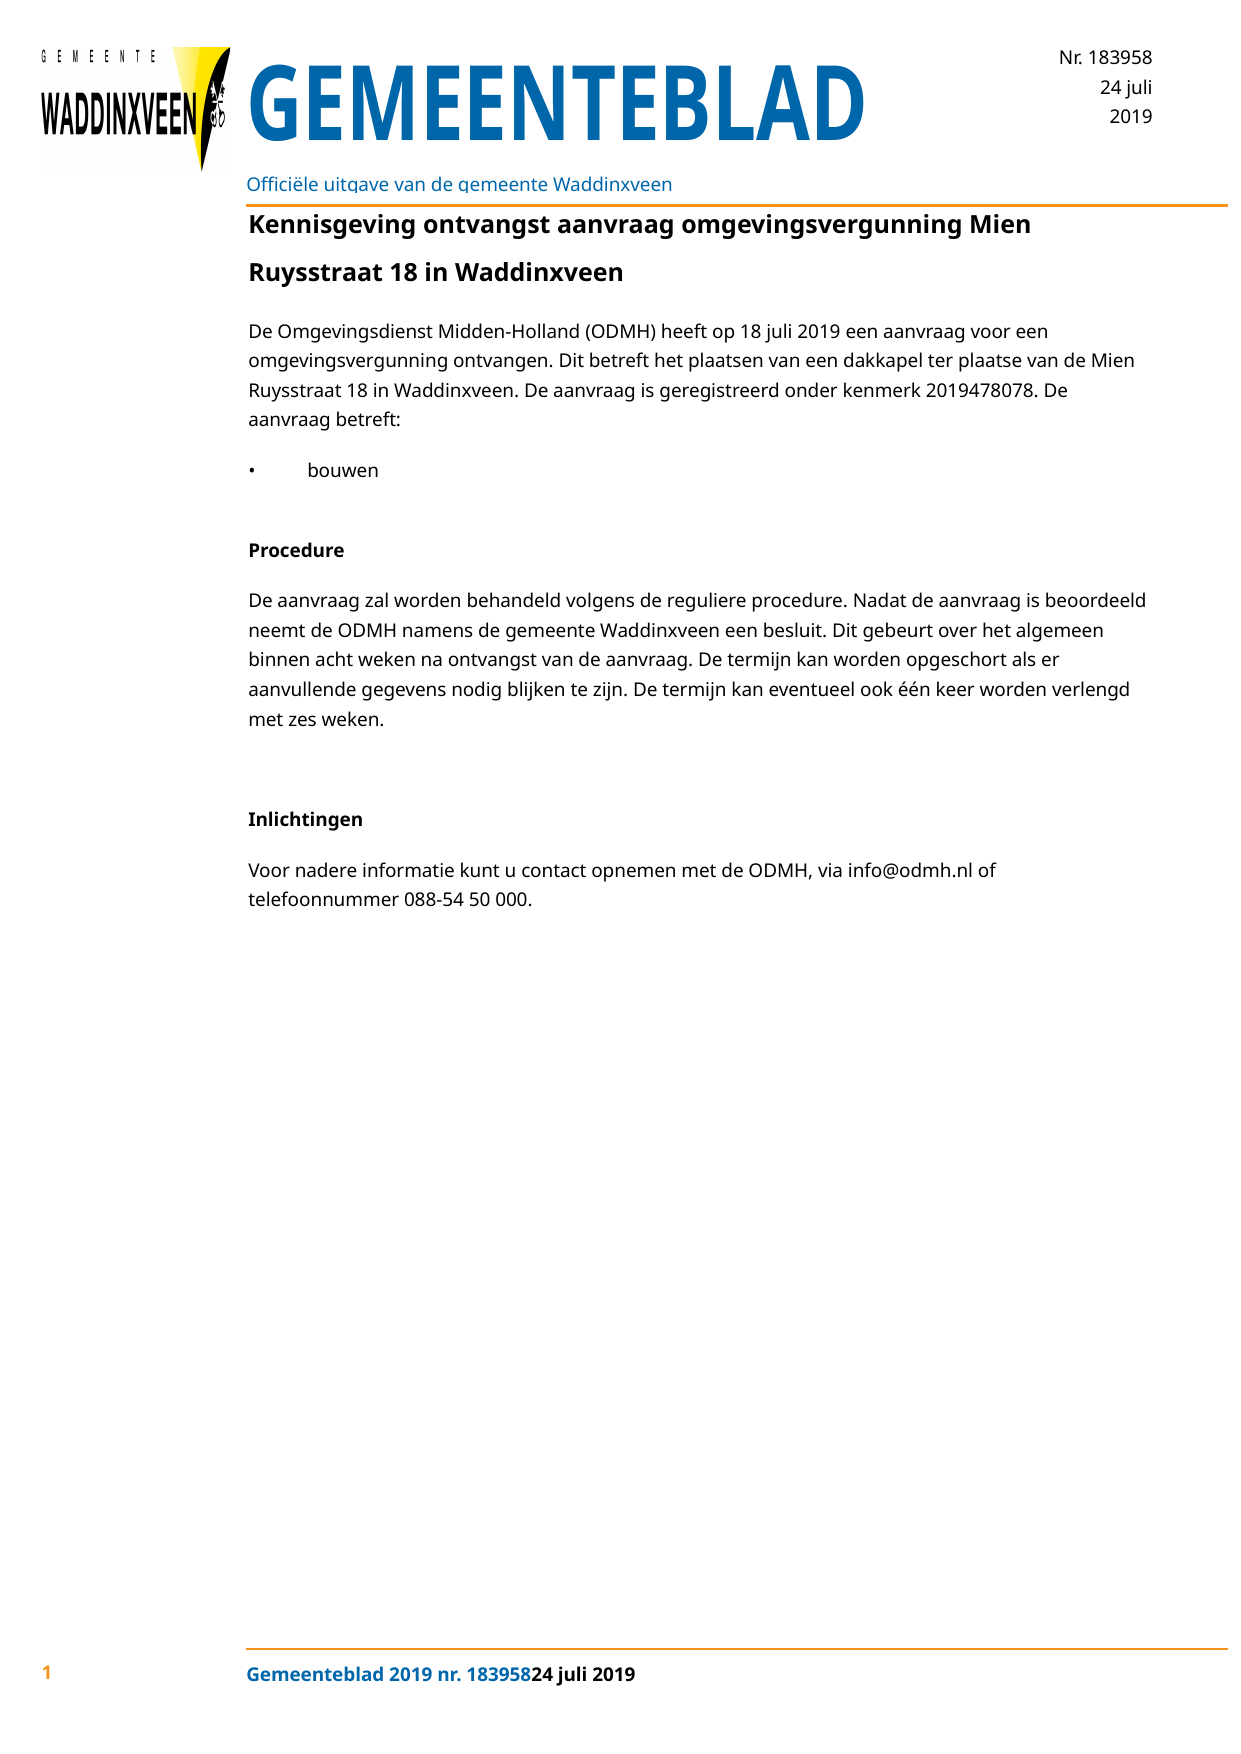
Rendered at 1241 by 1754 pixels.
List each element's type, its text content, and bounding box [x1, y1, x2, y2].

text De aanvraag zal worden behandeld volgens de reguliere procedure. Nadat de aanvraag is beoordeeld neemt de ODMH namens de gemeente Waddinxveen een besluit. Dit gebeurt over het algemeen binnen acht weken na ontvangst van de aanvraag. De termijn kan worden opgeschort als er aanvullende gegevens nodig blijken te zijn. De termijn kan eventueel ook één keer worden verlengd met zes weken. [248, 587, 1152, 732]
text Inlichtingen [248, 807, 1152, 832]
text Procedure [248, 537, 1152, 563]
text Kennisgeving ontvangst aanvraag omgevingsvergunning Mien Ruysstraat 18 in Waddinxveen [248, 207, 1152, 288]
text De Omgevingsdienst Midden-Holland (ODMH) heeft op 18 juli 2019 een aanvraag voor een omgevingsvergunning ontvangen. Dit betreft het plaatsen van een dakkapel ter plaatse van de Mien Ruysstraat 18 in Waddinxveen. De aanvraag is geregistreerd onder kenmerk 2019478078. De aanvraag betreft: [248, 318, 1152, 432]
text Voor nadere informatie kunt u contact opnemen met de ODMH, via info@odmh.nl of telefoonnummer 088-54 50 000. [248, 857, 1152, 912]
picture [41, 47, 231, 172]
list bouwen [248, 457, 1152, 483]
